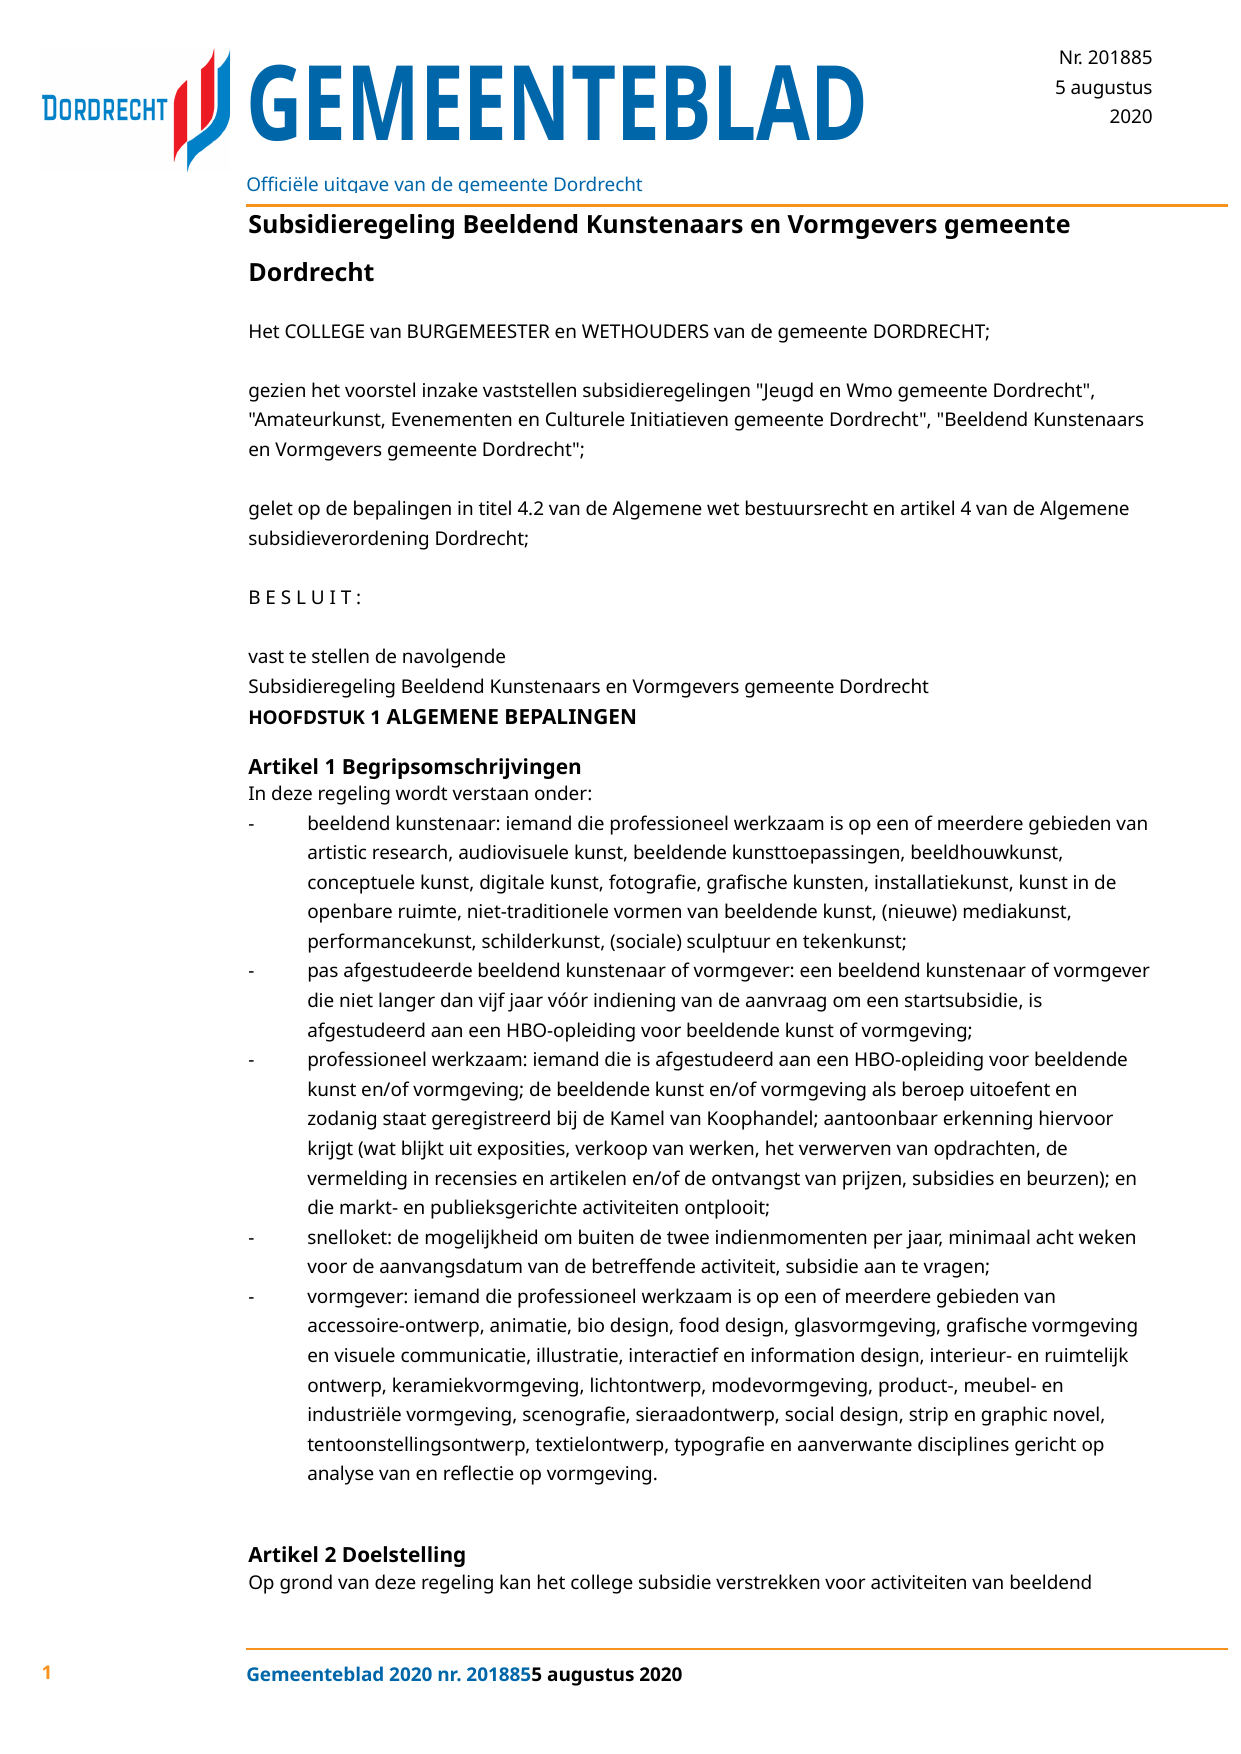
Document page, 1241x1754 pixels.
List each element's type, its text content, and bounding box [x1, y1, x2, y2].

text Op grond van deze regeling kan het college subsidie verstrekken voor activiteiten van beeldend [248, 1569, 1152, 1595]
text B E S L U I T : [248, 584, 1152, 610]
text In deze regeling wordt verstaan onder: [248, 780, 1152, 806]
text gezien het voorstel inzake vaststellen subsidieregelingen "Jeugd en Wmo gemeente Dordrecht", "Amateurkunst, Evenementen en Culturele Initiatieven gemeente Dordrecht", "Beeldend Kunstenaars en Vormgevers gemeente Dordrecht"; [248, 377, 1152, 462]
text Artikel 1 Begripsomschrijvingen [248, 752, 1152, 780]
text HOOFDSTUK 1 ALGEMENE BEPALINGEN [248, 702, 1152, 731]
text Artikel 2 Doelstelling [248, 1541, 1152, 1569]
list beeldend kunstenaar: iemand die professioneel werkzaam is op een of meerdere gebieden van artistic research, audiovisuele kunst, beeldende kunsttoepassingen, beeldhouwkunst, conceptuele kunst, digitale kunst, fotografie, grafische kunsten, installatiekunst, kunst in de openbare ruimte, niet-traditionele vormen van beeldende kunst, (nieuwe) mediakunst, performancekunst, schilderkunst, (sociale) sculptuur en tekenkunst; [248, 810, 1152, 954]
picture [41, 47, 231, 172]
list professioneel werkzaam: iemand die is afgestudeerd aan een HBO-opleiding voor beeldende kunst en/of vormgeving; de beeldende kunst en/of vormgeving als beroep uitoefent en zodanig staat geregistreerd bij de Kamel van Koophandel; aantoonbaar erkenning hiervoor krijgt (wat blijkt uit exposities, verkoop van werken, het verwerven van opdrachten, de vermelding in recensies en artikelen en/of de ontvangst van prijzen, subsidies en beurzen); en die markt- en publieksgerichte activiteiten ontplooit; [248, 1046, 1152, 1220]
text Het COLLEGE van BURGEMEESTER en WETHOUDERS van de gemeente DORDRECHT; [248, 318, 1152, 344]
text vast te stellen de navolgende [248, 643, 1152, 669]
text gelet op de bepalingen in titel 4.2 van de Algemene wet bestuursrecht en artikel 4 van de Algemene subsidieverordening Dordrecht; [248, 495, 1152, 551]
list pas afgestudeerde beeldend kunstenaar of vormgever: een beeldend kunstenaar of vormgever die niet langer dan vijf jaar vóór indiening van de aanvraag om een startsubsidie, is afgestudeerd aan een HBO-opleiding voor beeldende kunst of vormgeving; [248, 958, 1152, 1043]
list vormgever: iemand die professioneel werkzaam is op een of meerdere gebieden van accessoire-ontwerp, animatie, bio design, food design, glasvormgeving, grafische vormgeving en visuele communicatie, illustratie, interactief en information design, interieur- en ruimtelijk ontwerp, keramiekvormgeving, lichtontwerp, modevormgeving, product-, meubel- en industriële vormgeving, scenografie, sieraadontwerp, social design, strip en graphic novel, tentoonstellingsontwerp, textielontwerp, typografie en aanverwante disciplines gericht op analyse van en reflectie op vormgeving. [248, 1283, 1152, 1486]
text Subsidieregeling Beeldend Kunstenaars en Vormgevers gemeente Dordrecht [248, 673, 1152, 699]
list snelloket: de mogelijkheid om buiten de twee indienmomenten per jaar, minimaal acht weken voor de aanvangsdatum van de betreffende activiteit, subsidie aan te vragen; [248, 1224, 1152, 1279]
text Subsidieregeling Beeldend Kunstenaars en Vormgevers gemeente Dordrecht [248, 207, 1152, 288]
